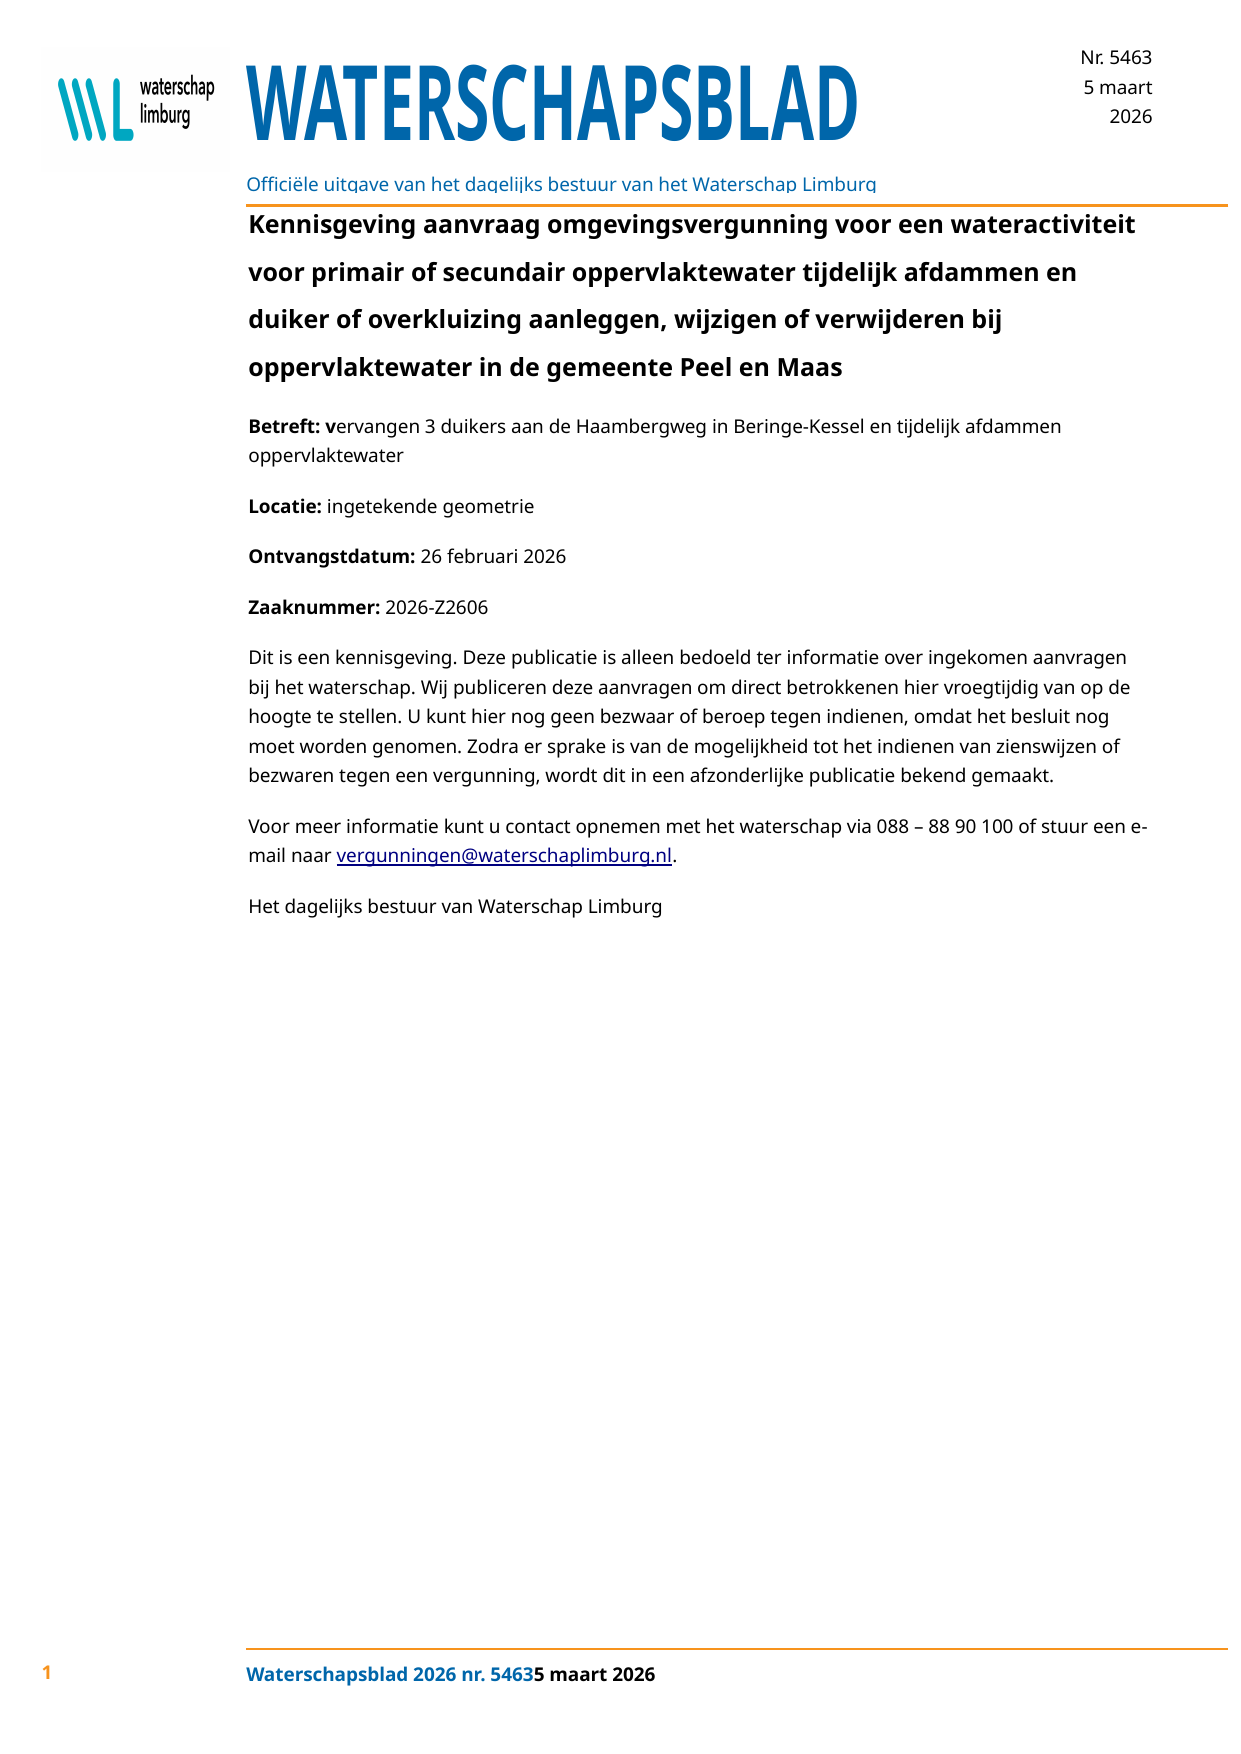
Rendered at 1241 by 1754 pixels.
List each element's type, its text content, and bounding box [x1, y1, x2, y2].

picture [41, 47, 231, 172]
text Betreft: vervangen 3 duikers aan de Haambergweg in Beringe-Kessel en tijdelijk afdammen oppervlaktewater [248, 413, 1152, 468]
text Het dagelijks bestuur van Waterschap Limburg [248, 893, 1152, 919]
text Dit is een kennisgeving. Deze publicatie is alleen bedoeld ter informatie over ingekomen aanvragen bij het waterschap. Wij publiceren deze aanvragen om direct betrokkenen hier vroegtijdig van op de hoogte te stellen. U kunt hier nog geen bezwaar of beroep tegen indienen, omdat het besluit nog moet worden genomen. Zodra er sprake is van de mogelijkheid tot het indienen van zienswijzen of bezwaren tegen een vergunning, wordt dit in een afzonderlijke publicatie bekend gemaakt. [248, 644, 1152, 788]
text Ontvangstdatum: 26 februari 2026 [248, 543, 1152, 569]
text Zaaknummer: 2026-Z2606 [248, 594, 1152, 620]
text Kennisgeving aanvraag omgevingsvergunning voor een wateractiviteit voor primair of secundair oppervlaktewater tijdelijk afdammen en duiker of overkluizing aanleggen, wijzigen of verwijderen bij oppervlaktewater in de gemeente Peel en Maas [248, 207, 1152, 384]
text Voor meer informatie kunt u contact opnemen met het waterschap via 088 – 88 90 100 of stuur een e-mail naar vergunningen@waterschaplimburg.nl. [248, 813, 1152, 868]
text Locatie: ingetekende geometrie [248, 493, 1152, 519]
